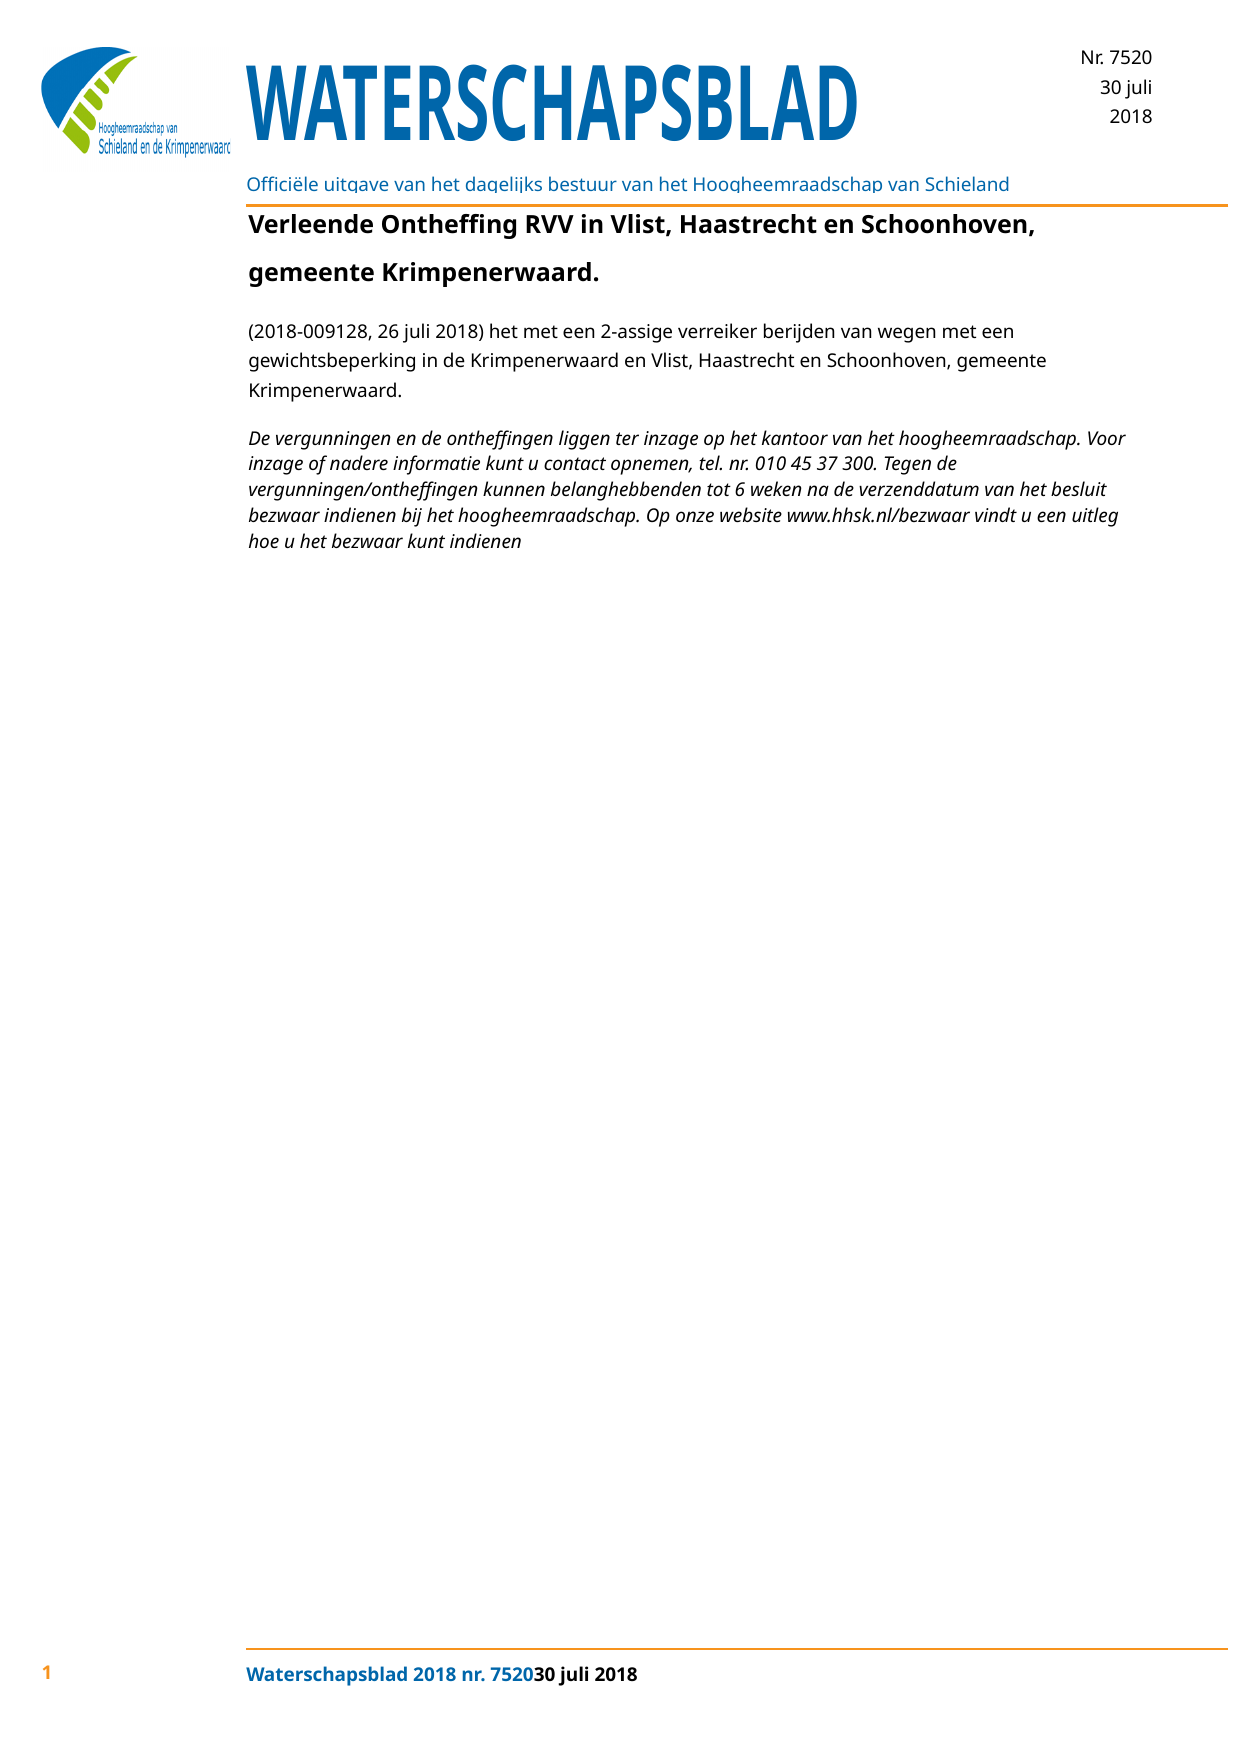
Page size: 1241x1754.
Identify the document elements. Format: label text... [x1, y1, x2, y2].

picture [41, 47, 231, 172]
text Verleende Ontheffing RVV in Vlist, Haastrecht en Schoonhoven, gemeente Krimpenerwaard. [248, 207, 1152, 288]
text De vergunningen en de ontheffingen liggen ter inzage op het kantoor van het hoogheemraadschap. Voor inzage of nadere informatie kunt u contact opnemen, tel. nr. 010 45 37 300. Tegen de vergunningen/ontheffingen kunnen belanghebbenden tot 6 weken na de verzenddatum van het besluit bezwaar indienen bij het hoogheemraadschap. Op onze website www.hhsk.nl/bezwaar vindt u een uitleg hoe u het bezwaar kunt indienen [248, 425, 1152, 553]
text (2018-009128, 26 juli 2018) het met een 2-assige verreiker berijden van wegen met een gewichtsbeperking in de Krimpenerwaard en Vlist, Haastrecht en Schoonhoven, gemeente Krimpenerwaard. [248, 318, 1152, 403]
